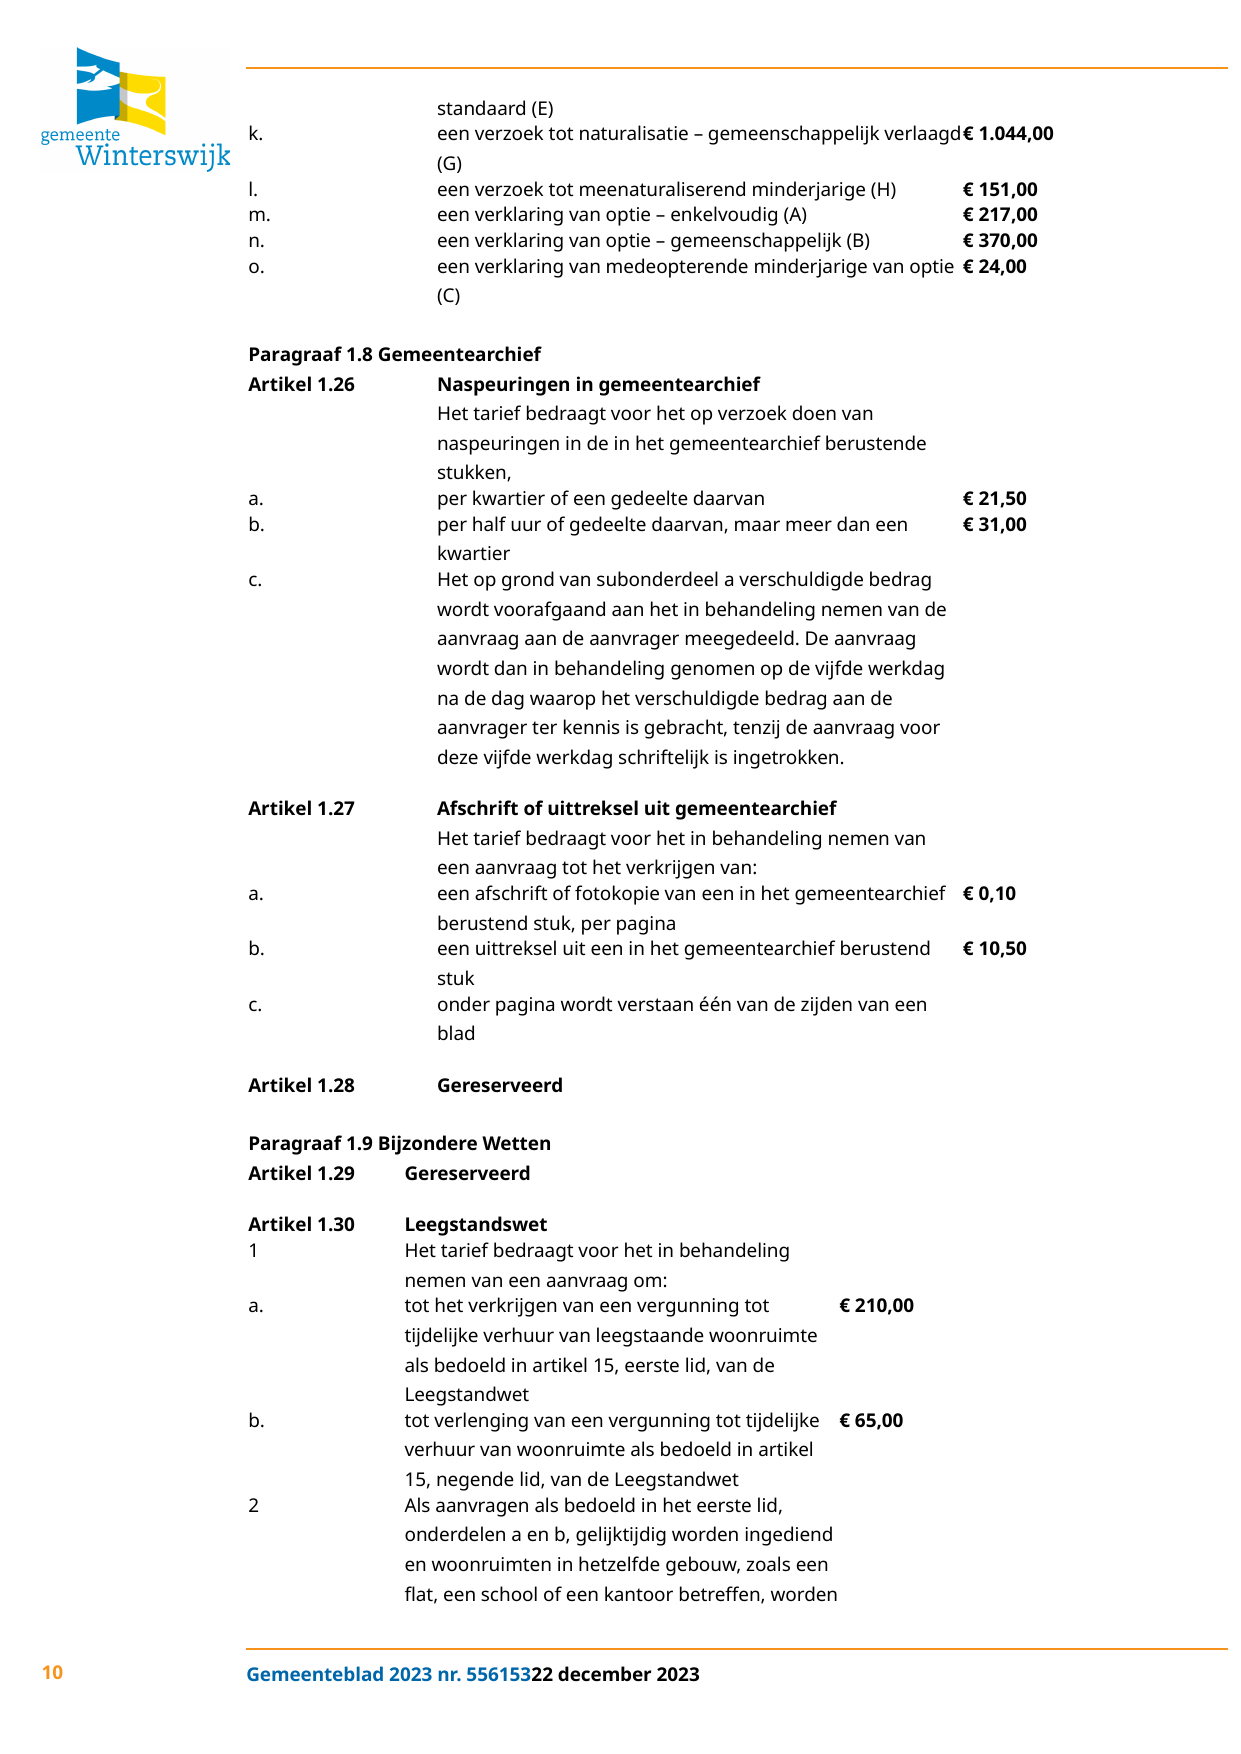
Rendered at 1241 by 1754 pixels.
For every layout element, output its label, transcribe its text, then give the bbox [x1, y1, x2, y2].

table_cell n. [248, 227, 437, 253]
table_header [839, 1160, 995, 1186]
text Paragraaf 1.8 Gemeentearchief [248, 341, 1152, 367]
table_cell 1 [248, 1237, 404, 1293]
table_cell Artikel 1.30 [248, 1212, 404, 1237]
table_cell tot verlenging van een vergunning tot tijdelijke verhuur van woonruimte als bedoeld in artikel 15, negende lid, van de Leegstandwet [404, 1407, 839, 1492]
table_cell Gereserveerd [437, 1072, 963, 1098]
table_cell Artikel 1.28 [248, 1072, 437, 1098]
table_cell onder pagina wordt verstaan één van de zijden van een blad [437, 991, 963, 1046]
table_cell € 0,10 [963, 880, 1152, 936]
table_cell € 210,00 [839, 1293, 995, 1407]
table_cell € 65,00 [839, 1407, 995, 1492]
table_cell € 24,00 [963, 253, 1152, 308]
table_cell € 151,00 [963, 176, 1152, 202]
table_cell m. [248, 202, 437, 227]
table_cell € 370,00 [963, 227, 1152, 253]
table_cell € 217,00 [963, 202, 1152, 227]
table_cell standaard (E) [437, 95, 963, 121]
table_cell [963, 1072, 1152, 1098]
table_cell een verklaring van optie – enkelvoudig (A) [437, 202, 963, 227]
picture [41, 47, 231, 172]
table_cell Leegstandswet [404, 1212, 839, 1237]
table_cell [404, 1186, 839, 1212]
table_cell € 1.044,00 [963, 121, 1152, 176]
table_header Artikel 1.29 [248, 1160, 404, 1186]
table_cell [963, 95, 1152, 121]
table_cell a. [248, 1293, 404, 1407]
table_cell b. [248, 1407, 404, 1492]
table_cell een afschrift of fotokopie van een in het gemeentearchief berustend stuk, per pagina [437, 880, 963, 936]
table_cell [248, 1046, 437, 1072]
table_cell a. [248, 880, 437, 936]
table_cell b. [248, 936, 437, 991]
table_cell [248, 770, 437, 795]
table_cell c. [248, 566, 437, 769]
table_cell Het tarief bedraagt voor het in behandeling nemen van een aanvraag om: [404, 1237, 839, 1293]
table_cell [963, 795, 1152, 880]
table_cell [963, 991, 1152, 1046]
table_header Artikel 1.26 [248, 371, 437, 485]
table_cell [839, 1492, 995, 1606]
table_cell per kwartier of een gedeelte daarvan [437, 485, 963, 511]
picture [225, 153, 231, 162]
table_cell een verzoek tot meenaturaliserend minderjarige (H) [437, 176, 963, 202]
table_header [963, 371, 1152, 485]
table_cell Het op grond van subonderdeel a verschuldigde bedrag wordt voorafgaand aan het in behandeling nemen van de aanvraag aan de aanvrager meegedeeld. De aanvraag wordt dan in behandeling genomen op de vijfde werkdag na de dag waarop het verschuldigde bedrag aan de aanvrager ter kennis is gebracht, tenzij de aanvraag voor deze vijfde werkdag schriftelijk is ingetrokken. [437, 566, 963, 769]
table_cell € 21,50 [963, 485, 1152, 511]
table_cell [248, 95, 437, 121]
table_cell a. [248, 485, 437, 511]
table_cell een verklaring van medeopterende minderjarige van optie (C) [437, 253, 963, 308]
table_cell [963, 1046, 1152, 1072]
text Paragraaf 1.9 Bijzondere Wetten [248, 1130, 1152, 1156]
table_cell een verklaring van optie – gemeenschappelijk (B) [437, 227, 963, 253]
table_cell [839, 1186, 995, 1212]
table_cell [248, 1186, 404, 1212]
table_cell k. [248, 121, 437, 176]
table_cell een uittreksel uit een in het gemeentearchief berustend stuk [437, 936, 963, 991]
table_cell c. [248, 991, 437, 1046]
table_cell 2 [248, 1492, 404, 1606]
table_cell [839, 1237, 995, 1293]
table_cell een verzoek tot naturalisatie – gemeenschappelijk verlaagd (G) [437, 121, 963, 176]
table_cell [437, 1046, 963, 1072]
table_cell € 31,00 [963, 511, 1152, 566]
table_cell per half uur of gedeelte daarvan, maar meer dan een kwartier [437, 511, 963, 566]
table_cell [839, 1212, 995, 1237]
table_cell [437, 770, 963, 795]
table_cell b. [248, 511, 437, 566]
table_cell Afschrift of uittreksel uit gemeentearchief Het tarief bedraagt voor het in behandeling nemen van een aanvraag tot het verkrijgen van: [437, 795, 963, 880]
table_cell [963, 566, 1152, 769]
table_cell l. [248, 176, 437, 202]
table_header Gereserveerd [404, 1160, 839, 1186]
table_cell € 10,50 [963, 936, 1152, 991]
table_cell Als aanvragen als bedoeld in het eerste lid, onderdelen a en b, gelijktijdig worden ingediend en woonruimten in hetzelfde gebouw, zoals een flat, een school of een kantoor betreffen, worden [404, 1492, 839, 1606]
table_cell tot het verkrijgen van een vergunning tot tijdelijke verhuur van leegstaande woonruimte als bedoeld in artikel 15, eerste lid, van de Leegstandwet [404, 1293, 839, 1407]
table_cell o. [248, 253, 437, 308]
table_cell Artikel 1.27 [248, 795, 437, 880]
table_cell [963, 770, 1152, 795]
table_header Naspeuringen in gemeentearchief Het tarief bedraagt voor het op verzoek doen van naspeuringen in de in het gemeentearchief berustende stukken, [437, 371, 963, 485]
